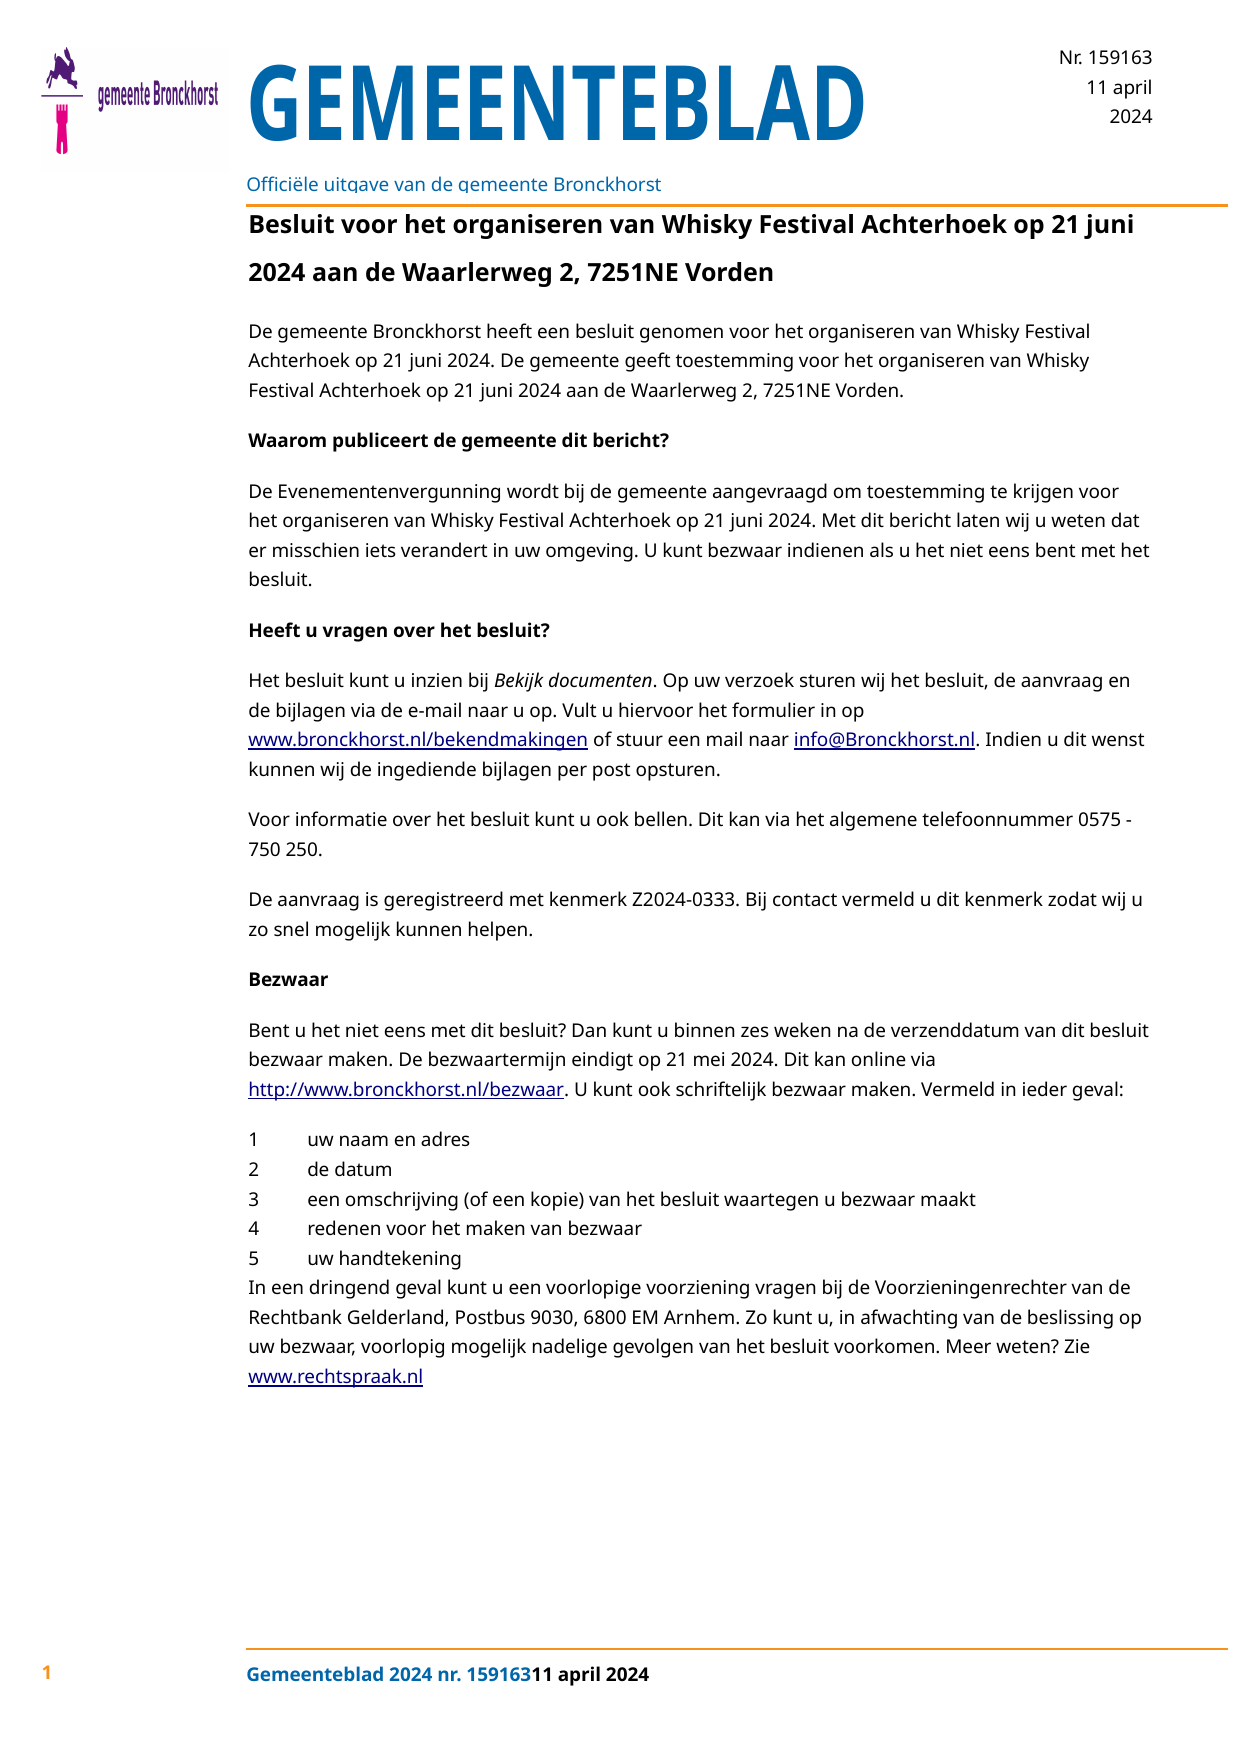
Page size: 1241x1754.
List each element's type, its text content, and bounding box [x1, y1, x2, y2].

text Het besluit kunt u inzien bij Bekijk documenten. Op uw verzoek sturen wij het besluit, de aanvraag en de bijlagen via de e-mail naar u op. Vult u hiervoor het formulier in op www.bronckhorst.nl/bekendmakingen of stuur een mail naar info@Bronckhorst.nl. Indien u dit wenst kunnen wij de ingediende bijlagen per post opsturen. [248, 667, 1152, 782]
list uw naam en adres [248, 1127, 1152, 1152]
text Heeft u vragen over het besluit? [248, 617, 1152, 643]
list een omschrijving (of een kopie) van het besluit waartegen u bezwaar maakt [248, 1186, 1152, 1212]
list de datum [248, 1156, 1152, 1182]
text In een dringend geval kunt u een voorlopige voorziening vragen bij de Voorzieningenrechter van de Rechtbank Gelderland, Postbus 9030, 6800 EM Arnhem. Zo kunt u, in afwachting van de beslissing op uw bezwaar, voorlopig mogelijk nadelige gevolgen van het besluit voorkomen. Meer weten? Zie www.rechtspraak.nl [248, 1274, 1152, 1389]
text De aanvraag is geregistreerd met kenmerk Z2024-0333. Bij contact vermeld u dit kenmerk zodat wij u zo snel mogelijk kunnen helpen. [248, 887, 1152, 942]
picture [41, 47, 231, 172]
text Besluit voor het organiseren van Whisky Festival Achterhoek op 21 juni 2024 aan de Waarlerweg 2, 7251NE Vorden [248, 207, 1152, 288]
text De gemeente Bronckhorst heeft een besluit genomen voor het organiseren van Whisky Festival Achterhoek op 21 juni 2024. De gemeente geeft toestemming voor het organiseren van Whisky Festival Achterhoek op 21 juni 2024 aan de Waarlerweg 2, 7251NE Vorden. [248, 318, 1152, 403]
text Waarom publiceert de gemeente dit bericht? [248, 427, 1152, 453]
list redenen voor het maken van bezwaar [248, 1215, 1152, 1241]
text Bezwaar [248, 967, 1152, 992]
text Bent u het niet eens met dit besluit? Dan kunt u binnen zes weken na de verzenddatum van dit besluit bezwaar maken. De bezwaartermijn eindigt op 21 mei 2024. Dit kan online via http://www.bronckhorst.nl/bezwaar. U kunt ook schriftelijk bezwaar maken. Vermeld in ieder geval: [248, 1017, 1152, 1102]
list uw handtekening [248, 1245, 1152, 1271]
text Voor informatie over het besluit kunt u ook bellen. Dit kan via het algemene telefoonnummer 0575 - 750 250. [248, 807, 1152, 862]
text De Evenementenvergunning wordt bij de gemeente aangevraagd om toestemming te krijgen voor het organiseren van Whisky Festival Achterhoek op 21 juni 2024. Met dit bericht laten wij u weten dat er misschien iets verandert in uw omgeving. U kunt bezwaar indienen als u het niet eens bent met het besluit. [248, 478, 1152, 592]
